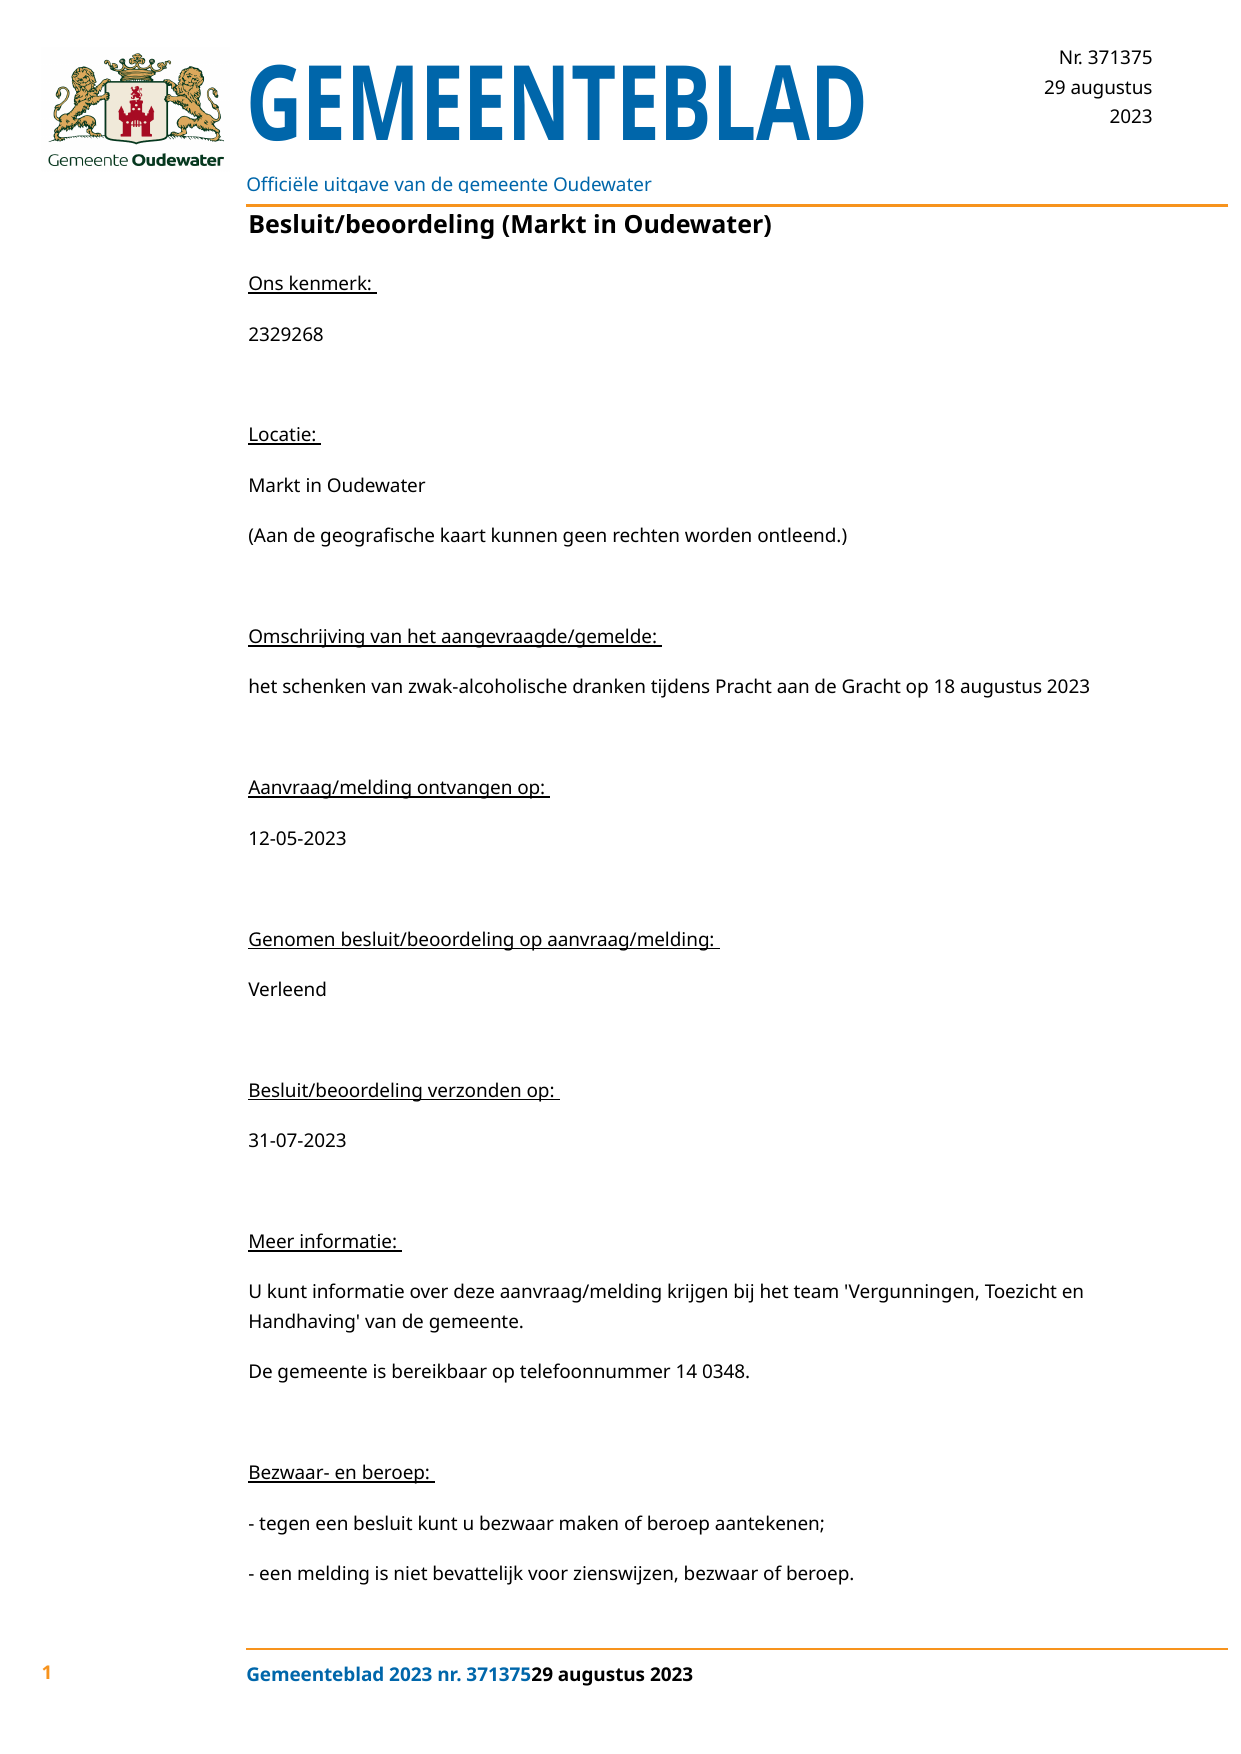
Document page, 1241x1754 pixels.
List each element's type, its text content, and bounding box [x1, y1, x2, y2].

text (Aan de geografische kaart kunnen geen rechten worden ontleend.) [248, 522, 1152, 548]
text Locatie: [248, 422, 1152, 447]
text Omschrijving van het aangevraagde/gemelde: [248, 623, 1152, 649]
text De gemeente is bereikbaar op telefoonnummer 14 0348. [248, 1359, 1152, 1384]
text U kunt informatie over deze aanvraag/melding krijgen bij het team 'Vergunningen, Toezicht en Handhaving' van de gemeente. [248, 1279, 1152, 1334]
text Ons kenmerk: [248, 270, 1152, 296]
text het schenken van zwak-alcoholische dranken tijdens Pracht aan de Gracht op 18 augustus 2023 [248, 674, 1152, 699]
text Meer informatie: [248, 1228, 1152, 1254]
text Bezwaar- en beroep: [248, 1459, 1152, 1485]
text - tegen een besluit kunt u bezwaar maken of beroep aantekenen; [248, 1510, 1152, 1536]
text Verleend [248, 976, 1152, 1002]
text - een melding is niet bevattelijk voor zienswijzen, bezwaar of beroep. [248, 1560, 1152, 1586]
picture [41, 47, 231, 172]
text Genomen besluit/beoordeling op aanvraag/melding: [248, 926, 1152, 951]
text 31-07-2023 [248, 1127, 1152, 1153]
text Besluit/beoordeling (Markt in Oudewater) [248, 207, 1152, 241]
text Markt in Oudewater [248, 472, 1152, 498]
text 12-05-2023 [248, 825, 1152, 851]
text Aanvraag/melding ontvangen op: [248, 774, 1152, 800]
text Besluit/beoordeling verzonden op: [248, 1077, 1152, 1103]
text 2329268 [248, 321, 1152, 346]
